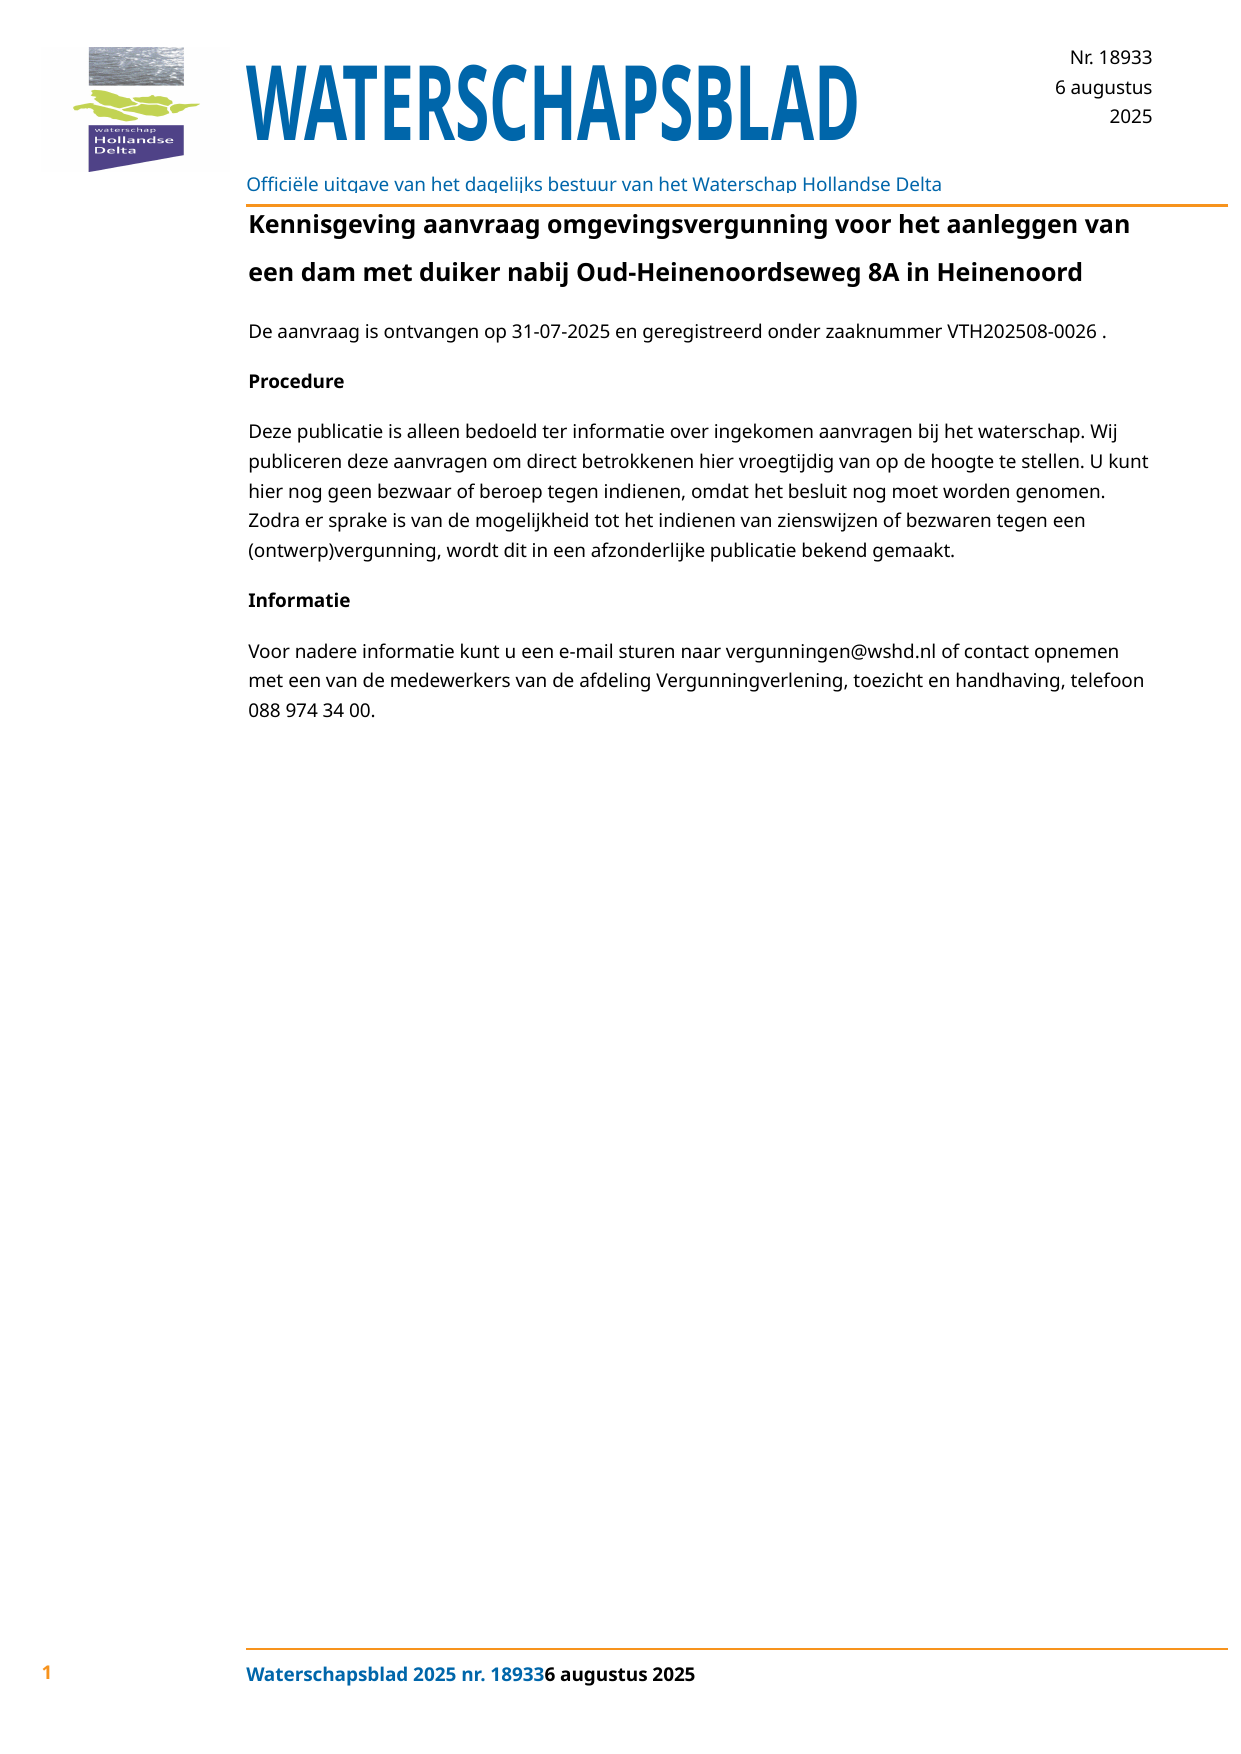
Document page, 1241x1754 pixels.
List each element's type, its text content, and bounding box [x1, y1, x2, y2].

picture [41, 47, 231, 172]
text Procedure [248, 368, 1152, 394]
text Informatie [248, 587, 1152, 613]
text De aanvraag is ontvangen op 31-07-2025 en geregistreerd onder zaaknummer VTH202508-0026 . [248, 318, 1152, 344]
text Voor nadere informatie kunt u een e-mail sturen naar vergunningen@wshd.nl of contact opnemen met een van de medewerkers van de afdeling Vergunningverlening, toezicht en handhaving, telefoon 088 974 34 00. [248, 638, 1152, 723]
text Deze publicatie is alleen bedoeld ter informatie over ingekomen aanvragen bij het waterschap. Wij publiceren deze aanvragen om direct betrokkenen hier vroegtijdig van op de hoogte te stellen. U kunt hier nog geen bezwaar of beroep tegen indienen, omdat het besluit nog moet worden genomen. Zodra er sprake is van de mogelijkheid tot het indienen van zienswijzen of bezwaren tegen een (ontwerp)vergunning, wordt dit in een afzonderlijke publicatie bekend gemaakt. [248, 419, 1152, 563]
text Kennisgeving aanvraag omgevingsvergunning voor het aanleggen van een dam met duiker nabij Oud-Heinenoordseweg 8A in Heinenoord [248, 207, 1152, 288]
